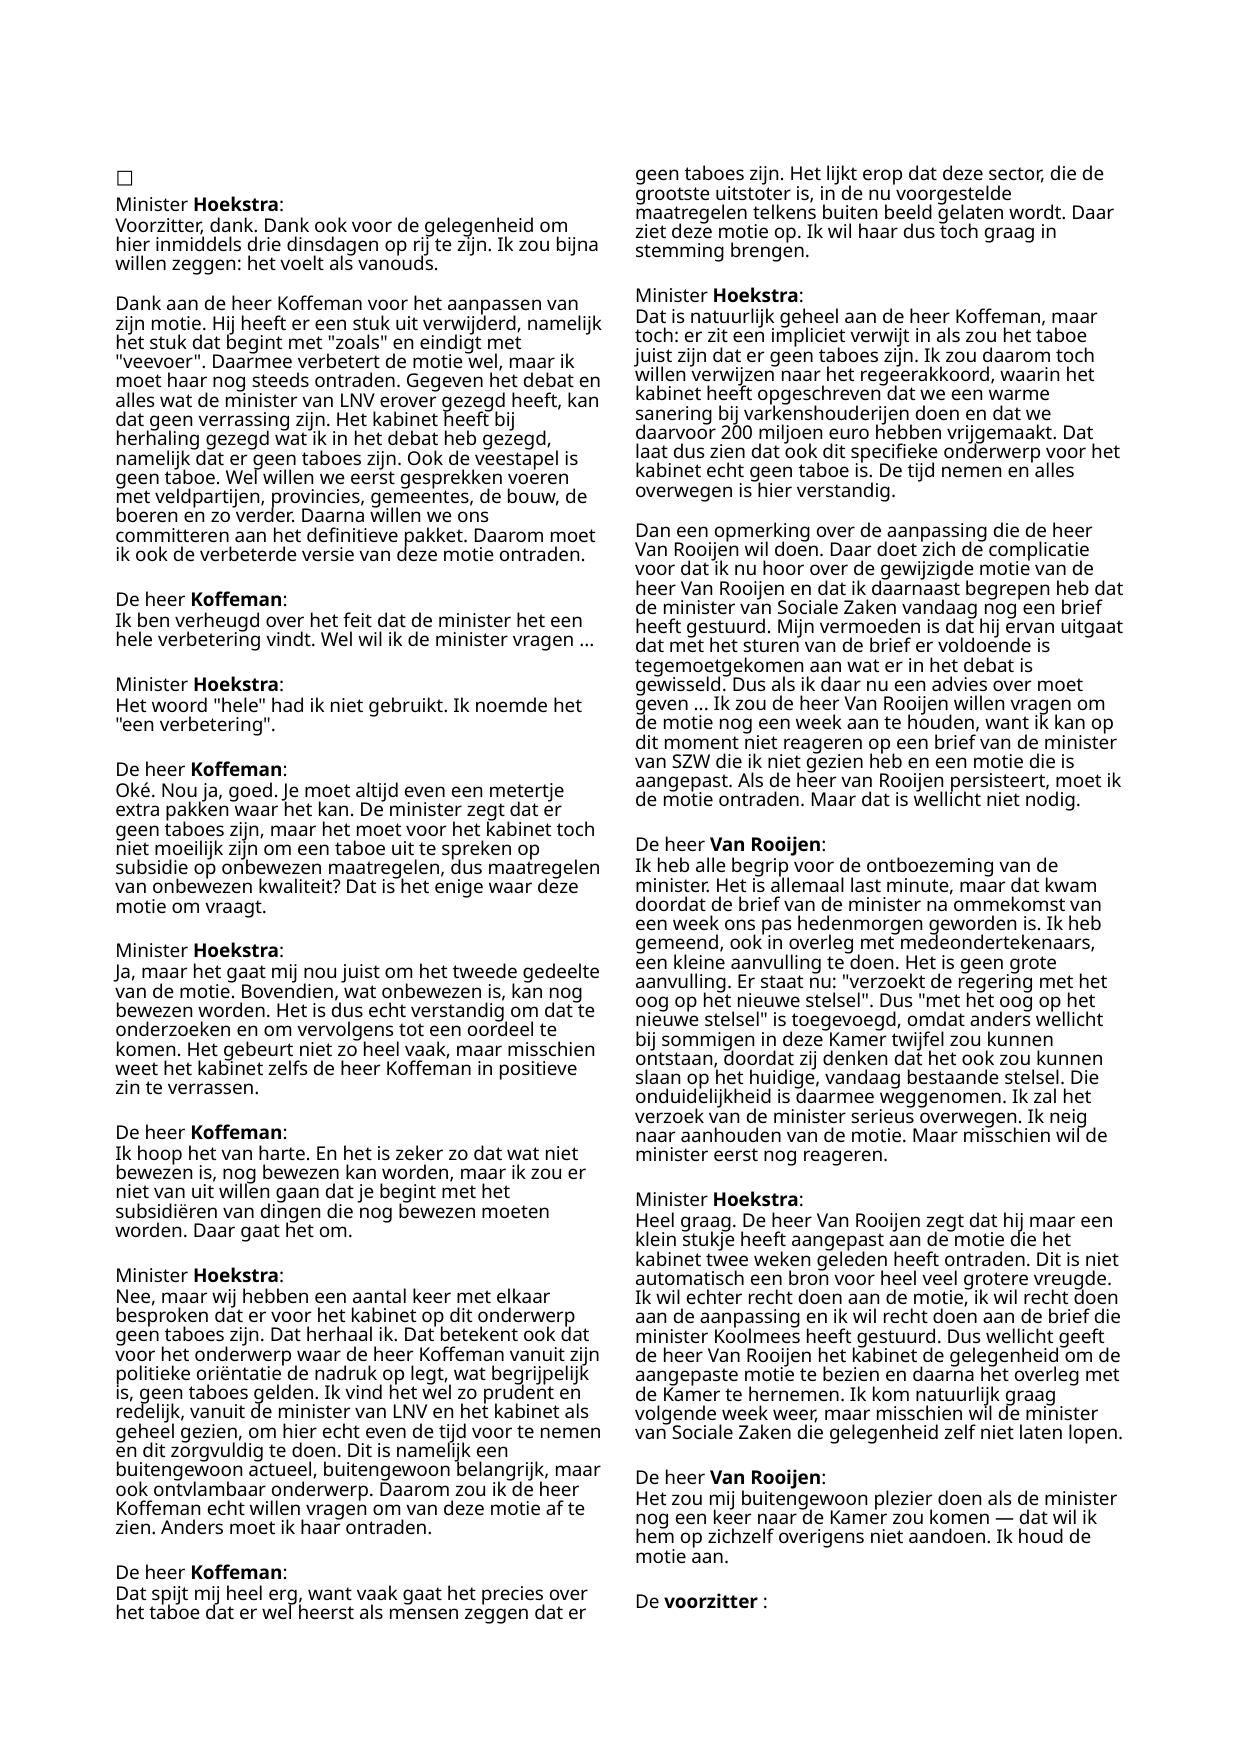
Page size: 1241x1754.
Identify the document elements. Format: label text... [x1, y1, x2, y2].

text De heer Van Rooijen: [635, 832, 1125, 857]
text Minister Hoekstra: [115, 191, 605, 217]
text Ja, maar het gaat mij nou juist om het tweede gedeelte van de motie. Bovendien, wat onbewezen is, kan nog bewezen worden. Het is dus echt verstandig om dat te onderzoeken en om vervolgens tot een oordeel te komen. Het gebeurt niet zo heel vaak, maar misschien weet het kabinet zelfs de heer Koffeman in positieve zin te verrassen. [115, 963, 605, 1098]
text De heer Koffeman: [115, 1119, 605, 1145]
text Oké. Nou ja, goed. Je moet altijd even een metertje extra pakken waar het kan. De minister zegt dat er geen taboes zijn, maar het moet voor het kabinet toch niet moeilijk zijn om een taboe uit te spreken op subsidie op onbewezen maatregelen, dus maatregelen van onbewezen kwaliteit? Dat is het enige waar deze motie om vraagt. [115, 782, 605, 917]
text De heer Koffeman: [115, 1559, 605, 1585]
text Minister Hoekstra: [115, 1262, 605, 1288]
text Heel graag. De heer Van Rooijen zegt dat hij maar een klein stukje heeft aangepast aan de motie die het kabinet twee weken geleden heeft ontraden. Dit is niet automatisch een bron voor heel veel grotere vreugde. Ik wil echter recht doen aan de motie, ik wil recht doen aan de aanpassing en ik wil recht doen aan de brief die minister Koolmees heeft gestuurd. Dus wellicht geeft de heer Van Rooijen het kabinet de gelegenheid om de aangepaste motie te bezien en daarna het overleg met de Kamer te hernemen. Ik kom natuurlijk graag volgende week weer, maar misschien wil de minister van Sociale Zaken die gelegenheid zelf niet laten lopen. [635, 1212, 1125, 1443]
text Dat spijt mij heel erg, want vaak gaat het precies over het taboe dat er wel heerst als mensen zeggen dat er [115, 1585, 605, 1623]
text De voorzitter : [635, 1588, 1125, 1614]
text De heer Koffeman: [115, 756, 605, 782]
text Minister Hoekstra: [115, 938, 605, 963]
text Minister Hoekstra: [115, 671, 605, 697]
text Dank aan de heer Koffeman voor het aanpassen van zijn motie. Hij heeft er een stuk uit verwijderd, namelijk het stuk dat begint met "zoals" en eindigt met "veevoer". Daarmee verbetert de motie wel, maar ik moet haar nog steeds ontraden. Gegeven het debat en alles wat de minister van LNV erover gezegd heeft, kan dat geen verrassing zijn. Het kabinet heeft bij herhaling gezegd wat ik in het debat heb gezegd, namelijk dat er geen taboes zijn. Ook de veestapel is geen taboe. Wel willen we eerst gesprekken voeren met veldpartijen, provincies, gemeentes, de bouw, de boeren en zo verder. Daarna willen we ons committeren aan het definitieve pakket. Daarom moet ik ook de verbeterde versie van deze motie ontraden. [115, 295, 605, 565]
text Dan een opmerking over de aanpassing die de heer Van Rooijen wil doen. Daar doet zich de complicatie voor dat ik nu hoor over de gewijzigde motie van de heer Van Rooijen en dat ik daarnaast begrepen heb dat de minister van Sociale Zaken vandaag nog een brief heeft gestuurd. Mijn vermoeden is dat hij ervan uitgaat dat met het sturen van de brief er voldoende is tegemoetgekomen aan wat er in het debat is gewisseld. Dus als ik daar nu een advies over moet geven ... Ik zou de heer Van Rooijen willen vragen om de motie nog een week aan te houden, want ik kan op dit moment niet reageren op een brief van de minister van SZW die ik niet gezien heb en een motie die is aangepast. Als de heer van Rooijen persisteert, moet ik de motie ontraden. Maar dat is wellicht niet nodig. [635, 522, 1125, 811]
text Ik hoop het van harte. En het is zeker zo dat wat niet bewezen is, nog bewezen kan worden, maar ik zou er niet van uit willen gaan dat je begint met het subsidiëren van dingen die nog bewezen moeten worden. Daar gaat het om. [115, 1145, 605, 1241]
text Ik ben verheugd over het feit dat de minister het een hele verbetering vindt. Wel wil ik de minister vragen ... [115, 612, 605, 650]
text De heer Van Rooijen: [635, 1464, 1125, 1490]
text geen taboes zijn. Het lijkt erop dat deze sector, die de grootste uitstoter is, in de nu voorgestelde maatregelen telkens buiten beeld gelaten wordt. Daar ziet deze motie op. Ik wil haar dus toch graag in stemming brengen. [635, 165, 1125, 262]
text Dat is natuurlijk geheel aan de heer Koffeman, maar toch: er zit een impliciet verwijt in als zou het taboe juist zijn dat er geen taboes zijn. Ik zou daarom toch willen verwijzen naar het regeerakkoord, waarin het kabinet heeft opgeschreven dat we een warme sanering bij varkenshouderijen doen en dat we daarvoor 200 miljoen euro hebben vrijgemaakt. Dat laat dus zien dat ook dit specifieke onderwerp voor het kabinet echt geen taboe is. De tijd nemen en alles overwegen is hier verstandig. [635, 308, 1125, 501]
text Minister Hoekstra: [635, 282, 1125, 308]
text De heer Koffeman: [115, 586, 605, 612]
text Het zou mij buitengewoon plezier doen als de minister nog een keer naar de Kamer zou komen — dat wil ik hem op zichzelf overigens niet aandoen. Ik houd de motie aan. [635, 1490, 1125, 1567]
text Minister Hoekstra: [635, 1186, 1125, 1212]
text Nee, maar wij hebben een aantal keer met elkaar besproken dat er voor het kabinet op dit onderwerp geen taboes zijn. Dat herhaal ik. Dat betekent ook dat voor het onderwerp waar de heer Koffeman vanuit zijn politieke oriëntatie de nadruk op legt, wat begrijpelijk is, geen taboes gelden. Ik vind het wel zo prudent en redelijk, vanuit de minister van LNV en het kabinet als geheel gezien, om hier echt even de tijd voor te nemen en dit zorgvuldig te doen. Dit is namelijk een buitengewoon actueel, buitengewoon belangrijk, maar ook ontvlambaar onderwerp. Daarom zou ik de heer Koffeman echt willen vragen om van deze motie af te zien. Anders moet ik haar ontraden. [115, 1288, 605, 1538]
text Ik heb alle begrip voor de ontboezeming van de minister. Het is allemaal last minute, maar dat kwam doordat de brief van de minister na ommekomst van een week ons pas hedenmorgen geworden is. Ik heb gemeend, ook in overleg met medeondertekenaars, een kleine aanvulling te doen. Het is geen grote aanvulling. Er staat nu: "verzoekt de regering met het oog op het nieuwe stelsel". Dus "met het oog op het nieuwe stelsel" is toegevoegd, omdat anders wellicht bij sommigen in deze Kamer twijfel zou kunnen ontstaan, doordat zij denken dat het ook zou kunnen slaan op het huidige, vandaag bestaande stelsel. Die onduidelijkheid is daarmee weggenomen. Ik zal het verzoek van de minister serieus overwegen. Ik neig naar aanhouden van de motie. Maar misschien wil de minister eerst nog reageren. [635, 857, 1125, 1166]
text Het woord "hele" had ik niet gebruikt. Ik noemde het "een verbetering". [115, 697, 605, 735]
text Voorzitter, dank. Dank ook voor de gelegenheid om hier inmiddels drie dinsdagen op rij te zijn. Ik zou bijna willen zeggen: het voelt als vanouds. [115, 217, 605, 275]
text ⬜ [115, 165, 605, 191]
